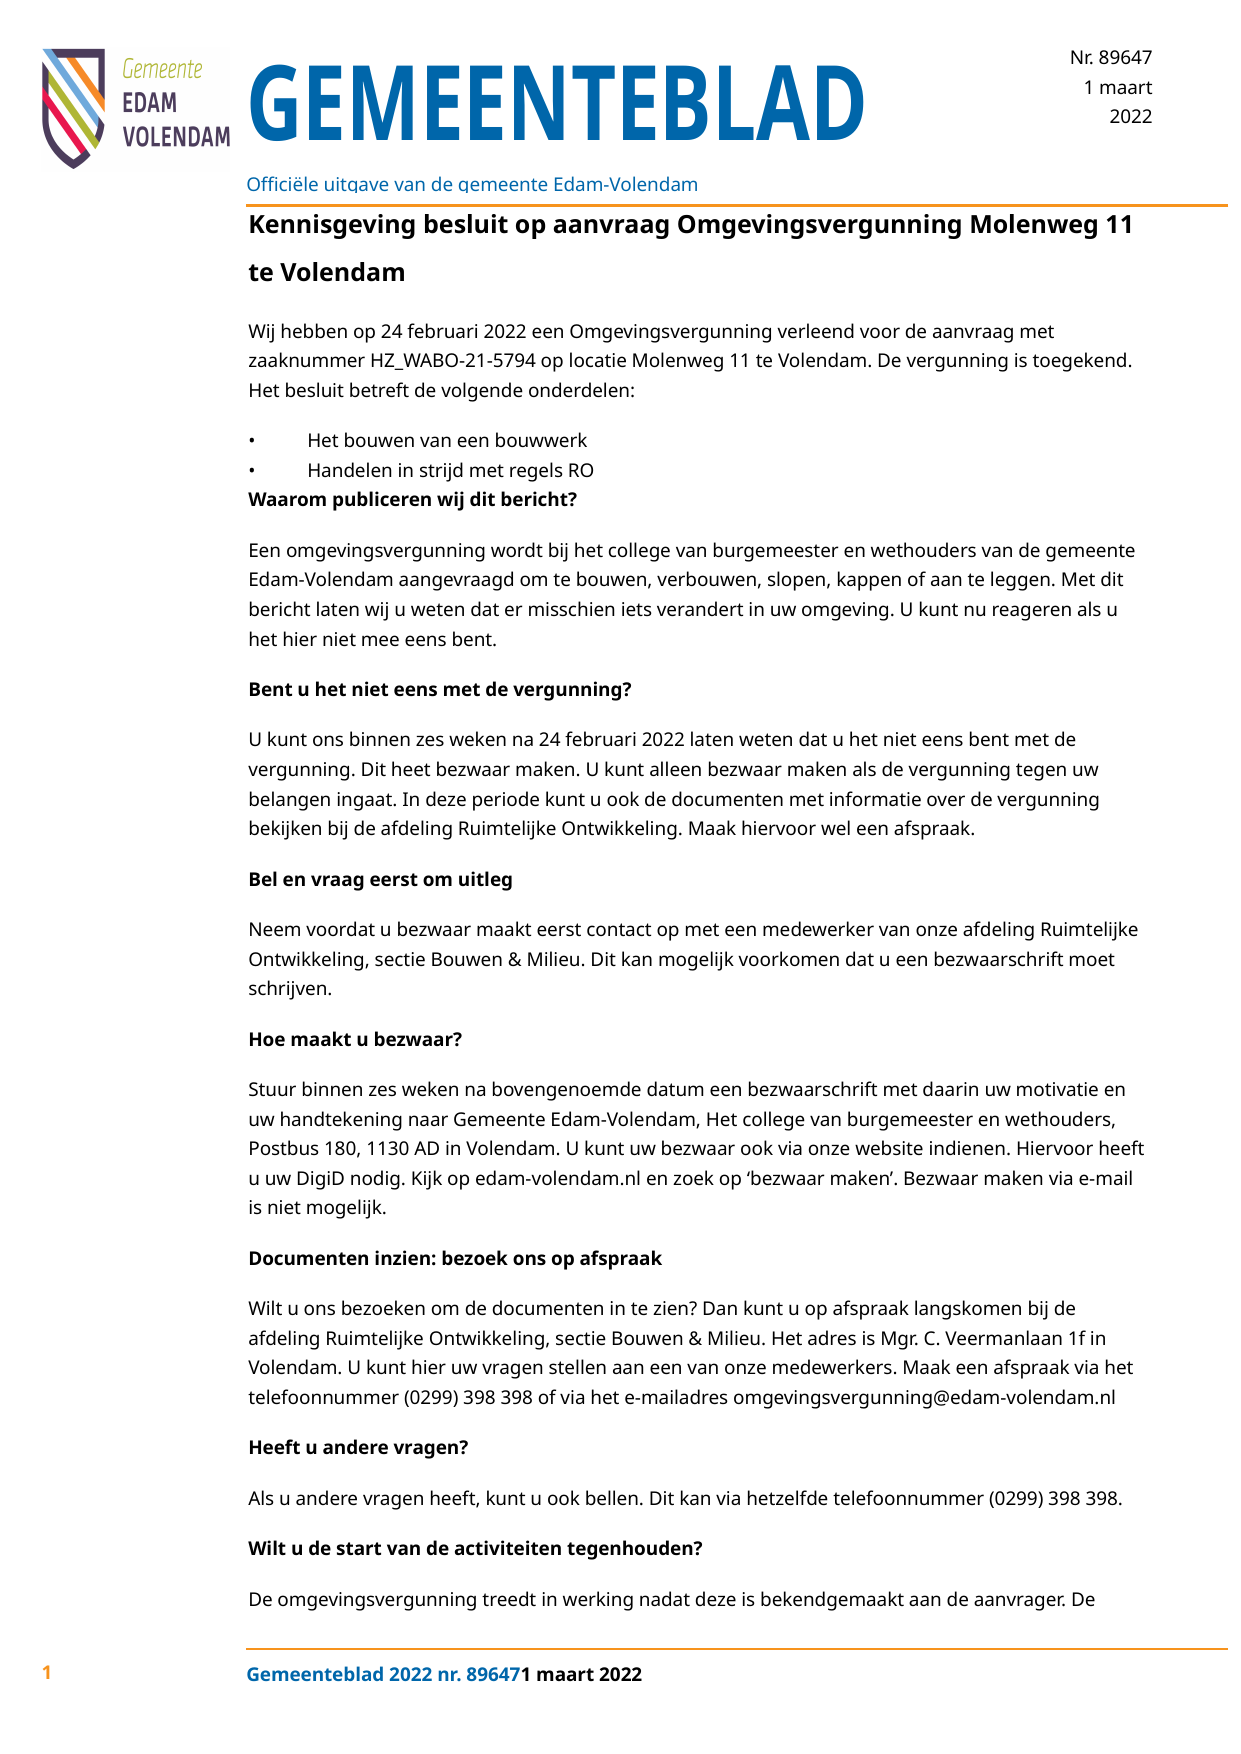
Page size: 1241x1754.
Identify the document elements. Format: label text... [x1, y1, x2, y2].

text Bel en vraag eerst om uitleg [248, 866, 1152, 892]
text Neem voordat u bezwaar maakt eerst contact op met een medewerker van onze afdeling Ruimtelijke Ontwikkeling, sectie Bouwen & Milieu. Dit kan mogelijk voorkomen dat u een bezwaarschrift moet schrijven. [248, 916, 1152, 1001]
list Het bouwen van een bouwwerk [248, 427, 1152, 453]
text Als u andere vragen heeft, kunt u ook bellen. Dit kan via hetzelfde telefoonnummer (0299) 398 398. [248, 1485, 1152, 1511]
text Wilt u ons bezoeken om de documenten in te zien? Dan kunt u op afspraak langskomen bij de afdeling Ruimtelijke Ontwikkeling, sectie Bouwen & Milieu. Het adres is Mgr. C. Veermanlaan 1f in Volendam. U kunt hier uw vragen stellen aan een van onze medewerkers. Maak een afspraak via het telefoonnummer (0299) 398 398 of via het e-mailadres omgevingsvergunning@edam-volendam.nl [248, 1295, 1152, 1410]
text Wij hebben op 24 februari 2022 een Omgevingsvergunning verleend voor de aanvraag met zaaknummer HZ_WABO-21-5794 op locatie Molenweg 11 te Volendam. De vergunning is toegekend. Het besluit betreft de volgende onderdelen: [248, 318, 1152, 403]
text U kunt ons binnen zes weken na 24 februari 2022 laten weten dat u het niet eens bent met de vergunning. Dit heet bezwaar maken. U kunt alleen bezwaar maken als de vergunning tegen uw belangen ingaat. In deze periode kunt u ook de documenten met informatie over de vergunning bekijken bij de afdeling Ruimtelijke Ontwikkeling. Maak hiervoor wel een afspraak. [248, 727, 1152, 841]
text Waarom publiceren wij dit bericht? [248, 487, 1152, 512]
text Kennisgeving besluit op aanvraag Omgevingsvergunning Molenweg 11 te Volendam [248, 207, 1152, 288]
text Bent u het niet eens met de vergunning? [248, 676, 1152, 702]
text Hoe maakt u bezwaar? [248, 1026, 1152, 1052]
list Handelen in strijd met regels RO [248, 457, 1152, 483]
text Stuur binnen zes weken na bovengenoemde datum een bezwaarschrift met daarin uw motivatie en uw handtekening naar Gemeente Edam-Volendam, Het college van burgemeester en wethouders, Postbus 180, 1130 AD in Volendam. U kunt uw bezwaar ook via onze website indienen. Hiervoor heeft u uw DigiD nodig. Kijk op edam-volendam.nl en zoek op ‘bezwaar maken’. Bezwaar maken via e-mail is niet mogelijk. [248, 1076, 1152, 1220]
text Heeft u andere vragen? [248, 1434, 1152, 1460]
text De omgevingsvergunning treedt in werking nadat deze is bekendgemaakt aan de aanvrager. De [248, 1586, 1152, 1612]
text Wilt u de start van de activiteiten tegenhouden? [248, 1535, 1152, 1561]
text Een omgevingsvergunning wordt bij het college van burgemeester en wethouders van de gemeente Edam-Volendam aangevraagd om te bouwen, verbouwen, slopen, kappen of aan te leggen. Met dit bericht laten wij u weten dat er misschien iets verandert in uw omgeving. U kunt nu reageren als u het hier niet mee eens bent. [248, 537, 1152, 652]
text Documenten inzien: bezoek ons op afspraak [248, 1245, 1152, 1271]
picture [41, 47, 231, 172]
